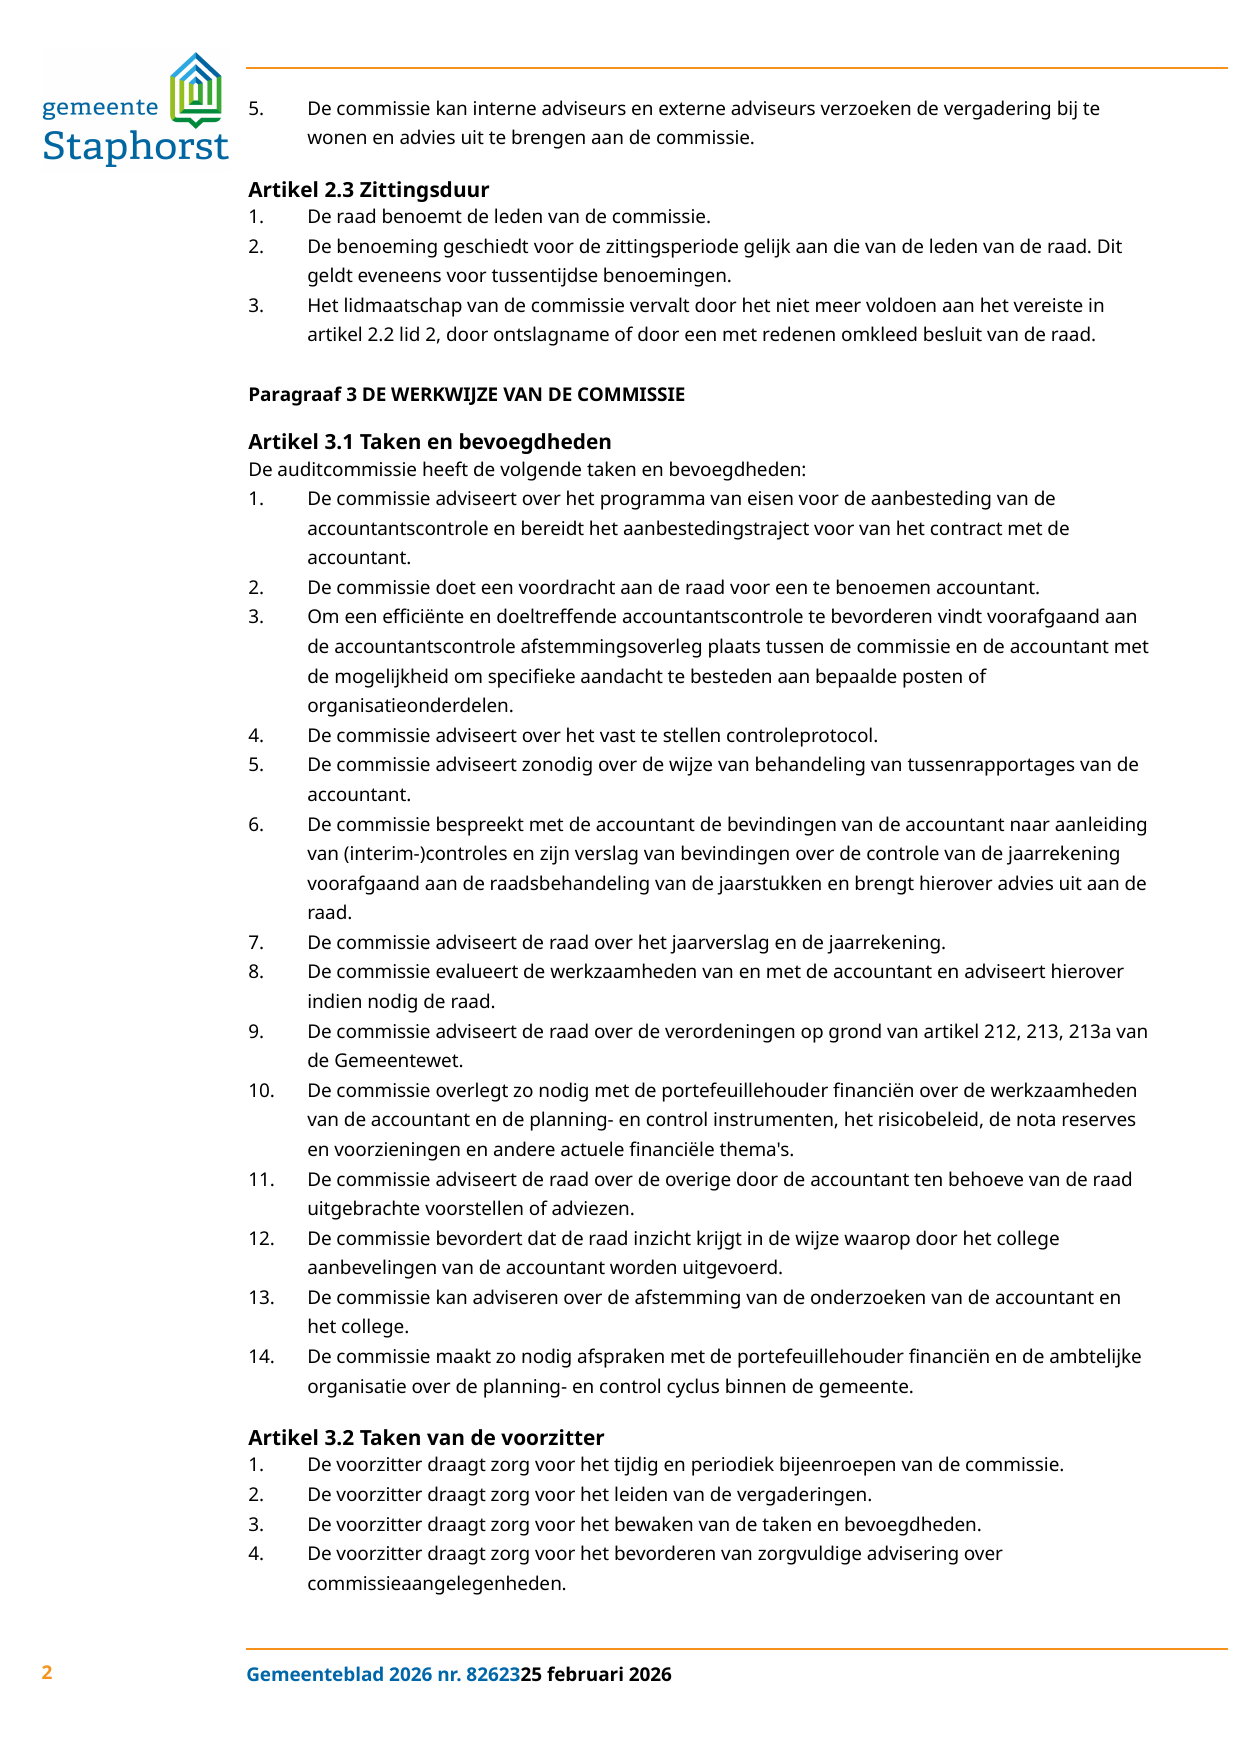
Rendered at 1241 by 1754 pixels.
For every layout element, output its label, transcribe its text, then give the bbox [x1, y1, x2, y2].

list Om een efficiënte en doeltreffende accountantscontrole te bevorderen vindt voorafgaand aan de accountantscontrole afstemmingsoverleg plaats tussen de commissie en de accountant met de mogelijkheid om specifieke aandacht te besteden aan bepaalde posten of organisatieonderdelen. [248, 604, 1152, 718]
list De voorzitter draagt zorg voor het bewaken van de taken en bevoegdheden. [248, 1511, 1152, 1537]
list De commissie bevordert dat de raad inzicht krijgt in de wijze waarop door het college aanbevelingen van de accountant worden uitgevoerd. [248, 1225, 1152, 1280]
list De commissie adviseert over het vast te stellen controleprotocol. [248, 722, 1152, 748]
list De voorzitter draagt zorg voor het leiden van de vergaderingen. [248, 1481, 1152, 1507]
text Paragraaf 3 DE WERKWIJZE VAN DE COMMISSIE [248, 381, 1152, 406]
list De commissie evalueert de werkzaamheden van en met de accountant en adviseert hierover indien nodig de raad. [248, 959, 1152, 1014]
list De commissie kan adviseren over de afstemming van de onderzoeken van de accountant en het college. [248, 1284, 1152, 1339]
list De commissie overlegt zo nodig met de portefeuillehouder financiën over de werkzaamheden van de accountant en de planning- en control instrumenten, het risicobeleid, de nota reserves en voorzieningen en andere actuele financiële thema's. [248, 1077, 1152, 1162]
list De commissie adviseert de raad over de verordeningen op grond van artikel 212, 213, 213a van de Gemeentewet. [248, 1018, 1152, 1073]
text Artikel 3.2 Taken van de voorzitter [248, 1423, 1152, 1452]
list De commissie adviseert over het programma van eisen voor de aanbesteding van de accountantscontrole en bereidt het aanbestedingstraject voor van het contract met de accountant. [248, 485, 1152, 570]
list De commissie kan interne adviseurs en externe adviseurs verzoeken de vergadering bij te wonen en advies uit te brengen aan de commissie. [248, 95, 1152, 150]
text De auditcommissie heeft de volgende taken en bevoegdheden: [248, 456, 1152, 481]
picture [41, 47, 231, 172]
list De commissie adviseert de raad over het jaarverslag en de jaarrekening. [248, 929, 1152, 955]
list De commissie bespreekt met de accountant de bevindingen van de accountant naar aanleiding van (interim-)controles en zijn verslag van bevindingen over de controle van de jaarrekening voorafgaand aan de raadsbehandeling van de jaarstukken en brengt hierover advies uit aan de raad. [248, 811, 1152, 925]
list De commissie maakt zo nodig afspraken met de portefeuillehouder financiën en de ambtelijke organisatie over de planning- en control cyclus binnen de gemeente. [248, 1343, 1152, 1398]
list Het lidmaatschap van de commissie vervalt door het niet meer voldoen aan het vereiste in artikel 2.2 lid 2, door ontslagname of door een met redenen omkleed besluit van de raad. [248, 292, 1152, 347]
list De voorzitter draagt zorg voor het bevorderen van zorgvuldige advisering over commissieaangelegenheden. [248, 1540, 1152, 1596]
text Artikel 3.1 Taken en bevoegdheden [248, 427, 1152, 456]
list De voorzitter draagt zorg voor het tijdig en periodiek bijeenroepen van de commissie. [248, 1452, 1152, 1477]
list De benoeming geschiedt voor de zittingsperiode gelijk aan die van de leden van de raad. Dit geldt eveneens voor tussentijdse benoemingen. [248, 233, 1152, 288]
list De commissie adviseert de raad over de overige door de accountant ten behoeve van de raad uitgebrachte voorstellen of adviezen. [248, 1166, 1152, 1221]
list De commissie doet een voordracht aan de raad voor een te benoemen accountant. [248, 574, 1152, 600]
list De raad benoemt de leden van de commissie. [248, 203, 1152, 229]
list De commissie adviseert zonodig over de wijze van behandeling van tussenrapportages van de accountant. [248, 752, 1152, 807]
text Artikel 2.3 Zittingsduur [248, 175, 1152, 203]
